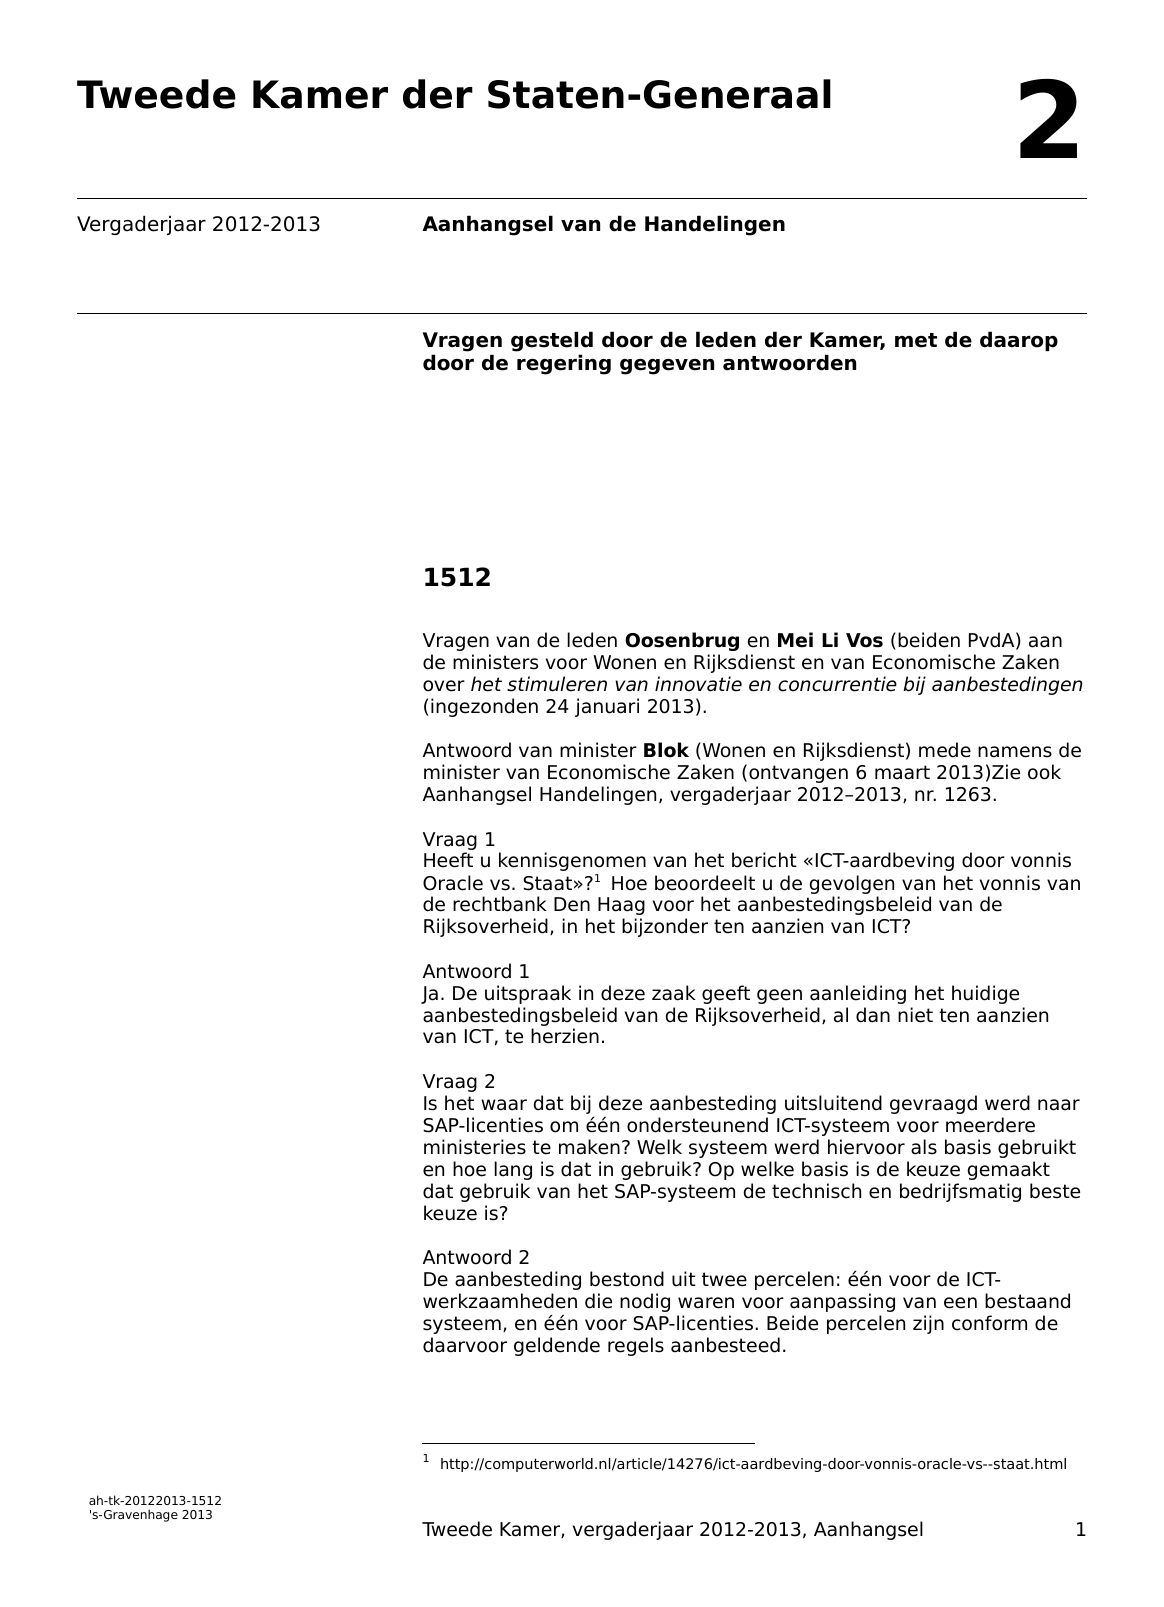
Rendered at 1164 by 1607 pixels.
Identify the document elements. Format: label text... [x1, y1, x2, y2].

text De aanbesteding bestond uit twee percelen: één voor de ICT-werkzaamheden die nodig waren voor aanpassing van een bestaand systeem, en één voor SAP-licenties. Beide percelen zijn conform de daarvoor geldende regels aanbesteed. [422, 1269, 1087, 1357]
table_header Tweede Kamer der Staten-Generaal [77, 59, 886, 198]
text Heeft u kennisgenomen van het bericht «ICT-aardbeving door vonnis Oracle vs. Staat»? Hoe beoordeelt u de gevolgen van het vonnis van de rechtbank Den Haag voor het aanbestedingsbeleid van de Rijksoverheid, in het bijzonder ten aanzien van ICT? [422, 850, 1087, 938]
text Antwoord van minister Blok (Wonen en Rijksdienst) mede namens de minister van Economische Zaken (ontvangen 6 maart 2013)Zie ook Aanhangsel Handelingen, vergaderjaar 2012–2013, nr. 1263. [422, 740, 1087, 806]
table_cell [77, 314, 422, 375]
table_cell Aanhangsel van de Handelingen [422, 199, 1087, 313]
table_header 2 [886, 59, 1087, 198]
text 1512 [422, 563, 1087, 592]
text Vraag 2 [422, 1071, 1087, 1093]
text Vraag 1 [422, 828, 1087, 850]
text Is het waar dat bij deze aanbesteding uitsluitend gevraagd werd naar SAP-licenties om één ondersteunend ICT-systeem voor meerdere ministeries te maken? Welk systeem werd hiervoor als basis gebruikt en hoe lang is dat in gebruik? Op welke basis is de keuze gemaakt dat gebruik van het SAP-systeem de technisch en bedrijfsmatig beste keuze is? [422, 1093, 1087, 1224]
table_cell Vragen gesteld door de leden der Kamer, met de daarop door de regering gegeven antwoorden [422, 314, 1087, 375]
text ah-tk-20122013-1512 [88, 1494, 323, 1508]
text Antwoord 1 [422, 961, 1087, 982]
text Antwoord 2 [422, 1247, 1087, 1269]
text Ja. De uitspraak in deze zaak geeft geen aanleiding het huidige aanbestedingsbeleid van de Rijksoverheid, al dan niet ten aanzien van ICT, te herzien. [422, 982, 1087, 1048]
table_cell Vergaderjaar 2012-2013 [77, 199, 422, 313]
text Vragen van de leden Oosenbrug en Mei Li Vos (beiden PvdA) aan de ministers voor Wonen en Rijksdienst en van Economische Zaken over het stimuleren van innovatie en concurrentie bij aanbestedingen (ingezonden 24 januari 2013). [422, 630, 1087, 718]
text 's-Gravenhage 2013 [88, 1508, 323, 1522]
text http://computerworld.nl/article/14276/ict-aardbeving-door-vonnis-oracle-vs--staat.html [422, 1452, 1087, 1474]
